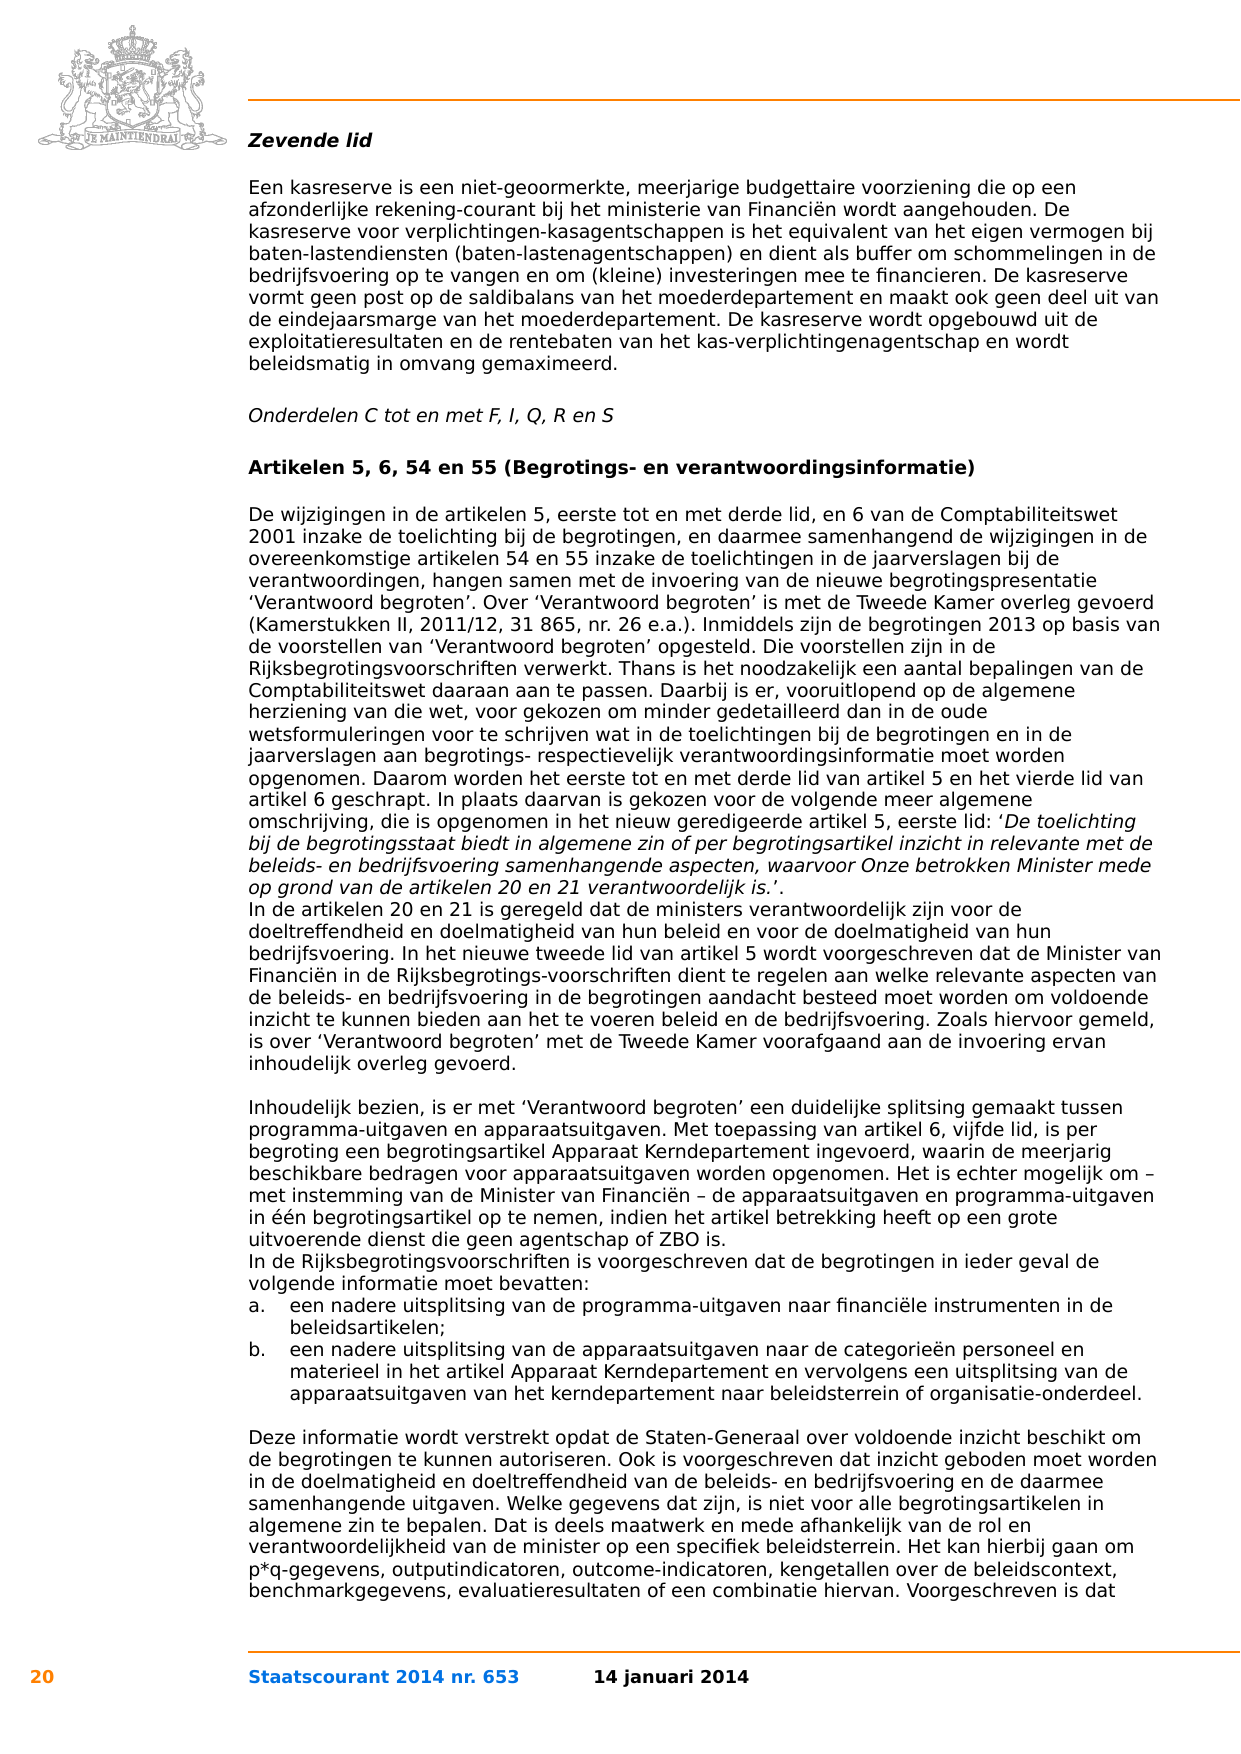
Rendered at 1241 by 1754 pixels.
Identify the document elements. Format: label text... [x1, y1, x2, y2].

text In de Rijksbegrotingsvoorschriften is voorgeschreven dat de begrotingen in ieder geval de volgende informatie moet bevatten: [248, 1251, 1163, 1295]
picture [38, 25, 227, 150]
text a. een nadere uitsplitsing van de programma-uitgaven naar financiële instrumenten in de beleidsartikelen; [248, 1295, 1163, 1339]
subtitle Zevende lid [248, 130, 1163, 152]
text In de artikelen 20 en 21 is geregeld dat de ministers verantwoordelijk zijn voor de doeltreffendheid en doelmatigheid van hun beleid en voor de doelmatigheid van hun bedrijfsvoering. In het nieuwe tweede lid van artikel 5 wordt voorgeschreven dat de Minister van Financiën in de Rijksbegrotings-voorschriften dient te regelen aan welke relevante aspecten van de beleids- en bedrijfsvoering in de begrotingen aandacht besteed moet worden om voldoende inzicht te kunnen bieden aan het te voeren beleid en de bedrijfsvoering. Zoals hiervoor gemeld, is over ‘Verantwoord begroten’ met de Tweede Kamer voorafgaand aan de invoering ervan inhoudelijk overleg gevoerd. [248, 899, 1163, 1075]
subtitle Onderdelen C tot en met F, I, Q, R en S [248, 405, 1163, 427]
text De wijzigingen in de artikelen 5, eerste tot en met derde lid, en 6 van de Comptabiliteitswet 2001 inzake de toelichting bij de begrotingen, en daarmee samenhangend de wijzigingen in de overeenkomstige artikelen 54 en 55 inzake de toelichtingen in de jaarverslagen bij de verantwoordingen, hangen samen met de invoering van de nieuwe begrotingspresentatie ‘Verantwoord begroten’. Over ‘Verantwoord begroten’ is met de Tweede Kamer overleg gevoerd (Kamerstukken II, 2011/12, 31 865, nr. 26 e.a.). Inmiddels zijn de begrotingen 2013 op basis van de voorstellen van ‘Verantwoord begroten’ opgesteld. Die voorstellen zijn in de Rijksbegrotingsvoorschriften verwerkt. Thans is het noodzakelijk een aantal bepalingen van de Comptabiliteitswet daaraan aan te passen. Daarbij is er, vooruitlopend op de algemene herziening van die wet, voor gekozen om minder gedetailleerd dan in de oude wetsformuleringen voor te schrijven wat in de toelichtingen bij de begrotingen en in de jaarverslagen aan begrotings- respectievelijk verantwoordingsinformatie moet worden opgenomen. Daarom worden het eerste tot en met derde lid van artikel 5 en het vierde lid van artikel 6 geschrapt. In plaats daarvan is gekozen voor de volgende meer algemene omschrijving, die is opgenomen in het nieuw geredigeerde artikel 5, eerste lid: ‘De toelichting bij de begrotingsstaat biedt in algemene zin of per begrotingsartikel inzicht in relevante met de beleids- en bedrijfsvoering samenhangende aspecten, waarvoor Onze betrokken Minister mede op grond van de artikelen 20 en 21 verantwoordelijk is.’. [248, 504, 1163, 899]
text Inhoudelijk bezien, is er met ‘Verantwoord begroten’ een duidelijke splitsing gemaakt tussen programma-uitgaven en apparaatsuitgaven. Met toepassing van artikel 6, vijfde lid, is per begroting een begrotingsartikel Apparaat Kerndepartement ingevoerd, waarin de meerjarig beschikbare bedragen voor apparaatsuitgaven worden opgenomen. Het is echter mogelijk om – met instemming van de Minister van Financiën – de apparaatsuitgaven en programma-uitgaven in één begrotingsartikel op te nemen, indien het artikel betrekking heeft op een grote uitvoerende dienst die geen agentschap of ZBO is. [248, 1097, 1163, 1251]
subtitle Artikelen 5, 6, 54 en 55 (Begrotings- en verantwoordingsinformatie) [248, 457, 1163, 479]
text Een kasreserve is een niet-geoormerkte, meerjarige budgettaire voorziening die op een afzonderlijke rekening-courant bij het ministerie van Financiën wordt aangehouden. De kasreserve voor verplichtingen-kasagentschappen is het equivalent van het eigen vermogen bij baten-lastendiensten (baten-lastenagentschappen) en dient als buffer om schommelingen in de bedrijfsvoering op te vangen en om (kleine) investeringen mee te financieren. De kasreserve vormt geen post op de saldibalans van het moederdepartement en maakt ook geen deel uit van de eindejaarsmarge van het moederdepartement. De kasreserve wordt opgebouwd uit de exploitatieresultaten en de rentebaten van het kas-verplichtingenagentschap en wordt beleidsmatig in omvang gemaximeerd. [248, 177, 1163, 375]
text b. een nadere uitsplitsing van de apparaatsuitgaven naar de categorieën personeel en materieel in het artikel Apparaat Kerndepartement en vervolgens een uitsplitsing van de apparaatsuitgaven van het kerndepartement naar beleidsterrein of organisatie-onderdeel. [248, 1339, 1163, 1405]
text Deze informatie wordt verstrekt opdat de Staten-Generaal over voldoende inzicht beschikt om de begrotingen te kunnen autoriseren. Ook is voorgeschreven dat inzicht geboden moet worden in de doelmatigheid en doeltreffendheid van de beleids- en bedrijfsvoering en de daarmee samenhangende uitgaven. Welke gegevens dat zijn, is niet voor alle begrotingsartikelen in algemene zin te bepalen. Dat is deels maatwerk en mede afhankelijk van de rol en verantwoordelijkheid van de minister op een specifiek beleidsterrein. Het kan hierbij gaan om p*q-gegevens, outputindicatoren, outcome-indicatoren, kengetallen over de beleidscontext, benchmarkgegevens, evaluatieresultaten of een combinatie hiervan. Voorgeschreven is dat [248, 1427, 1163, 1602]
